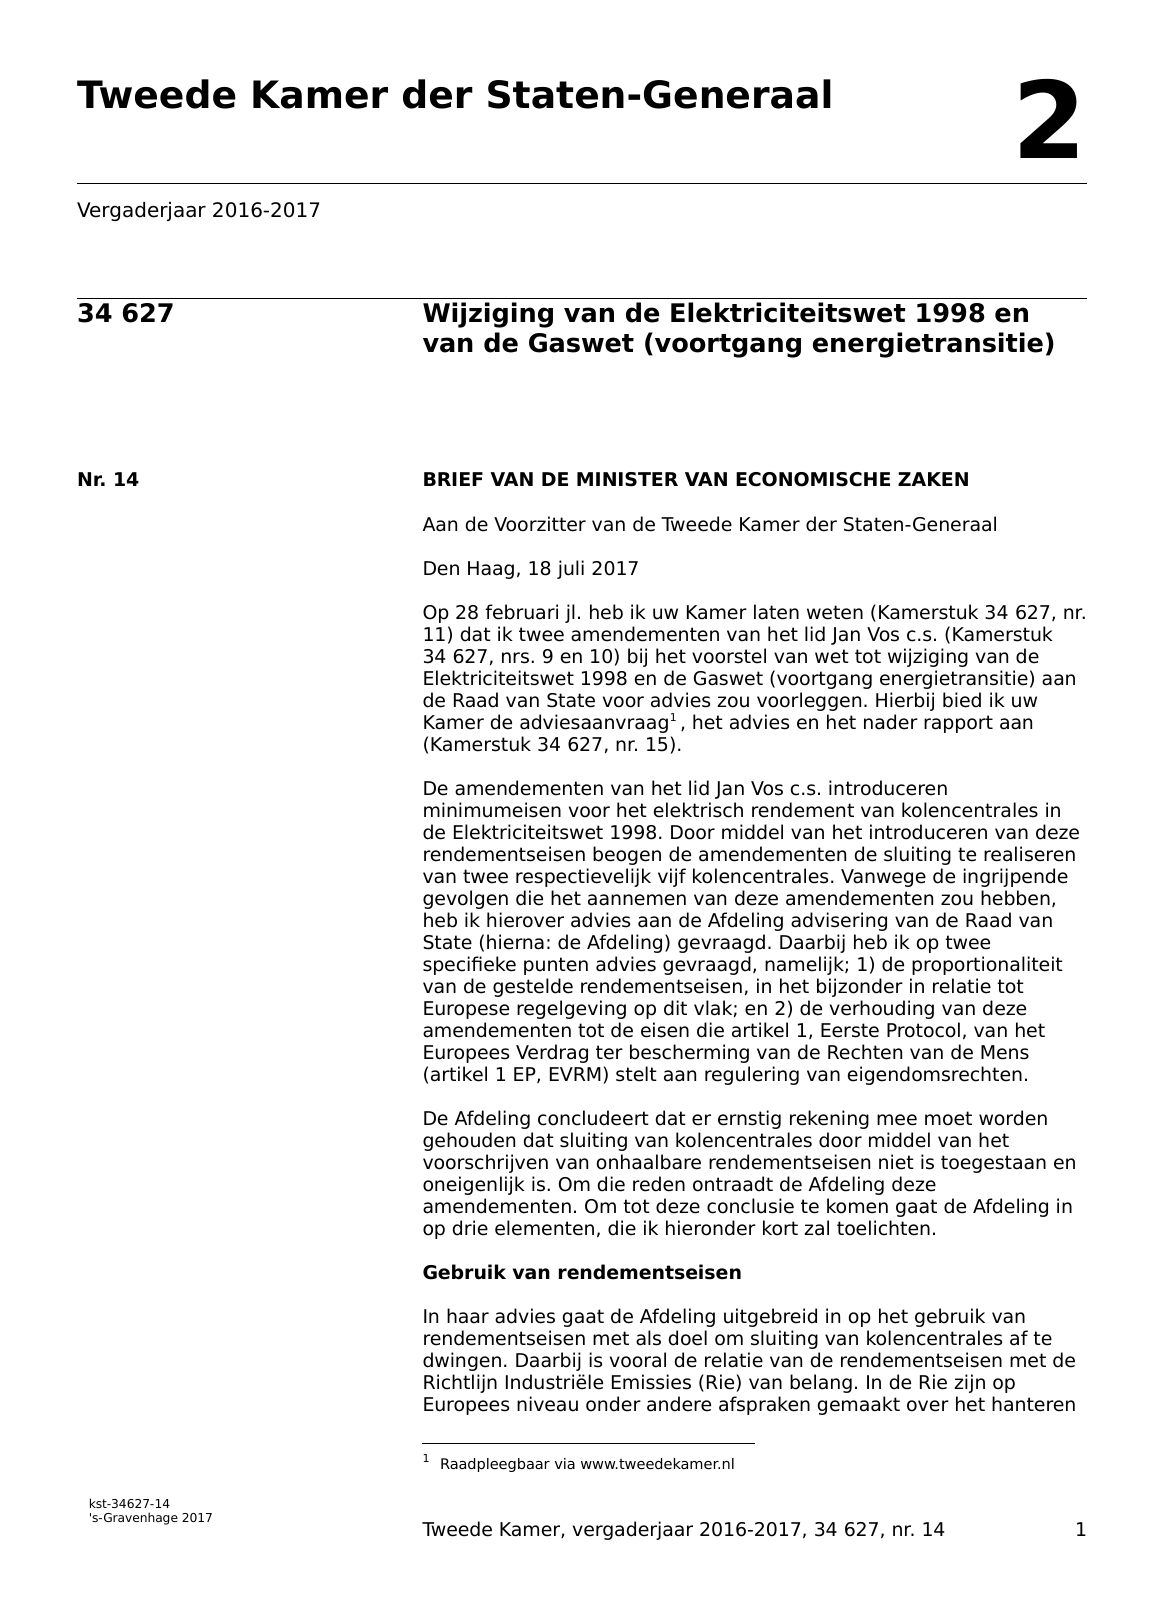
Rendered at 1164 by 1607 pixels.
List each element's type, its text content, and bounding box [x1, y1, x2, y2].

text In haar advies gaat de Afdeling uitgebreid in op het gebruik van rendementseisen met als doel om sluiting van kolencentrales af te dwingen. Daarbij is vooral de relatie van de rendementseisen met de Richtlijn Industriële Emissies (Rie) van belang. In de Rie zijn op Europees niveau onder andere afspraken gemaakt over het hanteren [422, 1306, 1087, 1416]
text 's-Gravenhage 2017 [88, 1511, 323, 1525]
subtitle 34 627 Wijziging van de Elektriciteitswet 1998 en van de Gaswet (voortgang energietransitie) [77, 299, 1087, 358]
table_cell Vergaderjaar 2016-2017 [77, 184, 1087, 298]
text Op 28 februari jl. heb ik uw Kamer laten weten (Kamerstuk 34 627, nr. 11) dat ik twee amendementen van het lid Jan Vos c.s. (Kamerstuk 34 627, nrs. 9 en 10) bij het voorstel van wet tot wijziging van de Elektriciteitswet 1998 en de Gaswet (voortgang energietransitie) aan de Raad van State voor advies zou voorleggen. Hierbij bied ik uw Kamer de adviesaanvraag, het advies en het nader rapport aan (Kamerstuk 34 627, nr. 15). [422, 602, 1087, 756]
text Raadpleegbaar via www.tweedekamer.nl [422, 1452, 1087, 1474]
text Den Haag, 18 juli 2017 [422, 558, 1087, 580]
text De amendementen van het lid Jan Vos c.s. introduceren minimumeisen voor het elektrisch rendement van kolencentrales in de Elektriciteitswet 1998. Door middel van het introduceren van deze rendementseisen beogen de amendementen de sluiting te realiseren van twee respectievelijk vijf kolencentrales. Vanwege de ingrijpende gevolgen die het aannemen van deze amendementen zou hebben, heb ik hierover advies aan de Afdeling advisering van de Raad van State (hierna: de Afdeling) gevraagd. Daarbij heb ik op twee specifieke punten advies gevraagd, namelijk; 1) de proportionaliteit van de gestelde rendementseisen, in het bijzonder in relatie tot Europese regelgeving op dit vlak; en 2) de verhouding van deze amendementen tot de eisen die artikel 1, Eerste Protocol, van het Europees Verdrag ter bescherming van de Rechten van de Mens (artikel 1 EP, EVRM) stelt aan regulering van eigendomsrechten. [422, 778, 1087, 1086]
table_header Tweede Kamer der Staten-Generaal [77, 59, 886, 183]
text Aan de Voorzitter van de Tweede Kamer der Staten-Generaal [422, 513, 1087, 536]
text kst-34627-14 [88, 1497, 323, 1511]
subtitle Gebruik van rendementseisen [422, 1262, 1087, 1284]
text De Afdeling concludeert dat er ernstig rekening mee moet worden gehouden dat sluiting van kolencentrales door middel van het voorschrijven van onhaalbare rendementseisen niet is toegestaan en oneigenlijk is. Om die reden ontraadt de Afdeling deze amendementen. Om tot deze conclusie te komen gaat de Afdeling in op drie elementen, die ik hieronder kort zal toelichten. [422, 1108, 1087, 1240]
table_header 2 [886, 59, 1087, 183]
subtitle Nr. 14 BRIEF VAN DE MINISTER VAN ECONOMISCHE ZAKEN [77, 469, 1087, 491]
